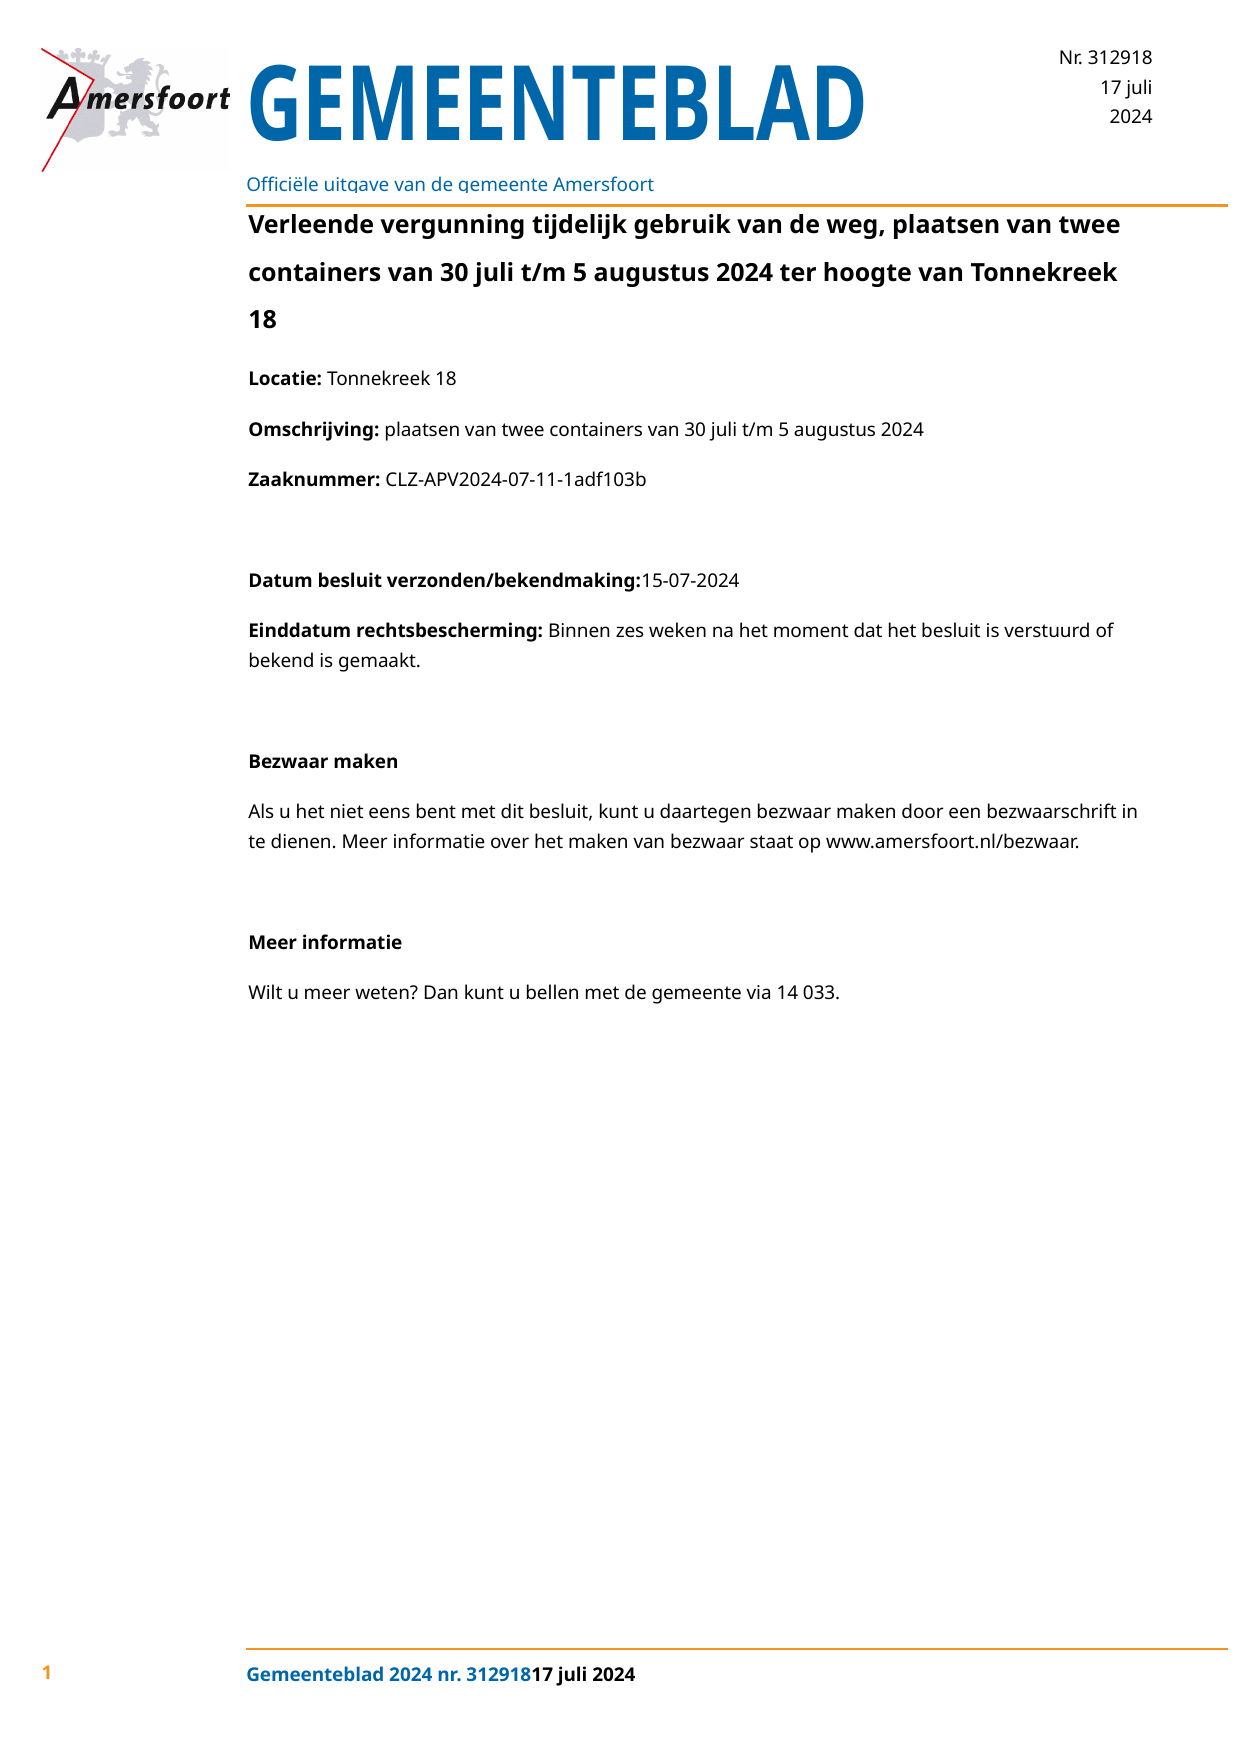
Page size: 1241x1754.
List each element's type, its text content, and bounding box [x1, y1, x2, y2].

text Meer informatie [248, 929, 1152, 954]
text Wilt u meer weten? Dan kunt u bellen met de gemeente via 14 033. [248, 979, 1152, 1005]
text Datum besluit verzonden/bekendmaking:15-07-2024 [248, 567, 1152, 593]
text Zaaknummer: CLZ-APV2024-07-11-1adf103b [248, 466, 1152, 492]
text Bezwaar maken [248, 748, 1152, 774]
text Verleende vergunning tijdelijk gebruik van de weg, plaatsen van twee containers van 30 juli t/m 5 augustus 2024 ter hoogte van Tonnekreek 18 [248, 207, 1152, 336]
text Einddatum rechtsbescherming: Binnen zes weken na het moment dat het besluit is verstuurd of bekend is gemaakt. [248, 618, 1152, 673]
picture [41, 47, 231, 172]
text Locatie: Tonnekreek 18 [248, 366, 1152, 391]
text Omschrijving: plaatsen van twee containers van 30 juli t/m 5 augustus 2024 [248, 416, 1152, 442]
text Als u het niet eens bent met dit besluit, kunt u daartegen bezwaar maken door een bezwaarschrift in te dienen. Meer informatie over het maken van bezwaar staat op www.amersfoort.nl/bezwaar. [248, 798, 1152, 854]
